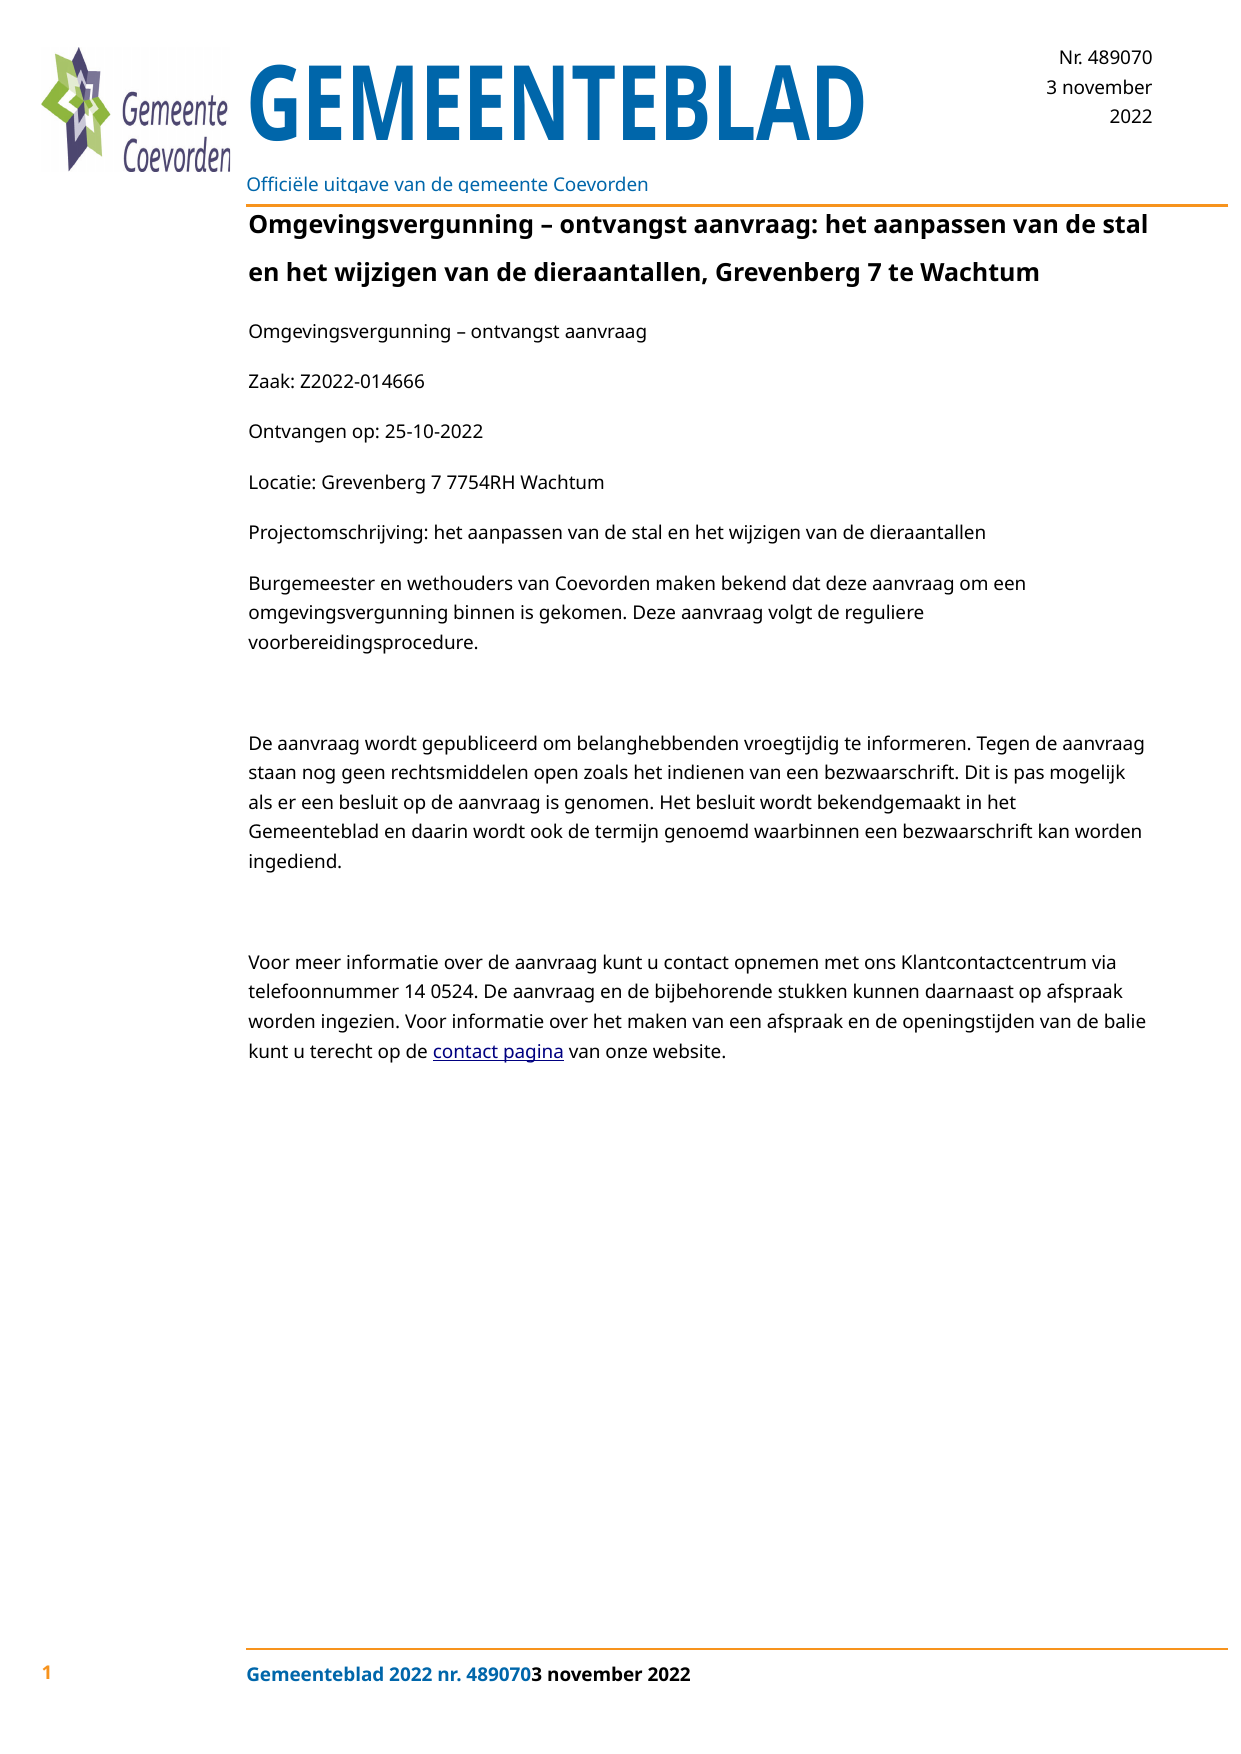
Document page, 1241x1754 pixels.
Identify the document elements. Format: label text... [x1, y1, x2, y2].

text Ontvangen op: 25-10-2022 [248, 419, 1152, 444]
text Voor meer informatie over de aanvraag kunt u contact opnemen met ons Klantcontactcentrum via telefoonnummer 14 0524. De aanvraag en de bijbehorende stukken kunnen daarnaast op afspraak worden ingezien. Voor informatie over het maken van een afspraak en de openingstijden van de balie kunt u terecht op de contact pagina van onze website. [248, 949, 1152, 1064]
text Zaak: Z2022-014666 [248, 368, 1152, 394]
text Locatie: Grevenberg 7 7754RH Wachtum [248, 469, 1152, 495]
text Omgevingsvergunning – ontvangst aanvraag: het aanpassen van de stal en het wijzigen van de dieraantallen, Grevenberg 7 te Wachtum [248, 207, 1152, 288]
picture [41, 47, 231, 172]
text Omgevingsvergunning – ontvangst aanvraag [248, 318, 1152, 344]
text Projectomschrijving: het aanpassen van de stal en het wijzigen van de dieraantallen [248, 519, 1152, 545]
text Burgemeester en wethouders van Coevorden maken bekend dat deze aanvraag om een omgevingsvergunning binnen is gekomen. Deze aanvraag volgt de reguliere voorbereidingsprocedure. [248, 570, 1152, 655]
text De aanvraag wordt gepubliceerd om belanghebbenden vroegtijdig te informeren. Tegen de aanvraag staan nog geen rechtsmiddelen open zoals het indienen van een bezwaarschrift. Dit is pas mogelijk als er een besluit op de aanvraag is genomen. Het besluit wordt bekendgemaakt in het Gemeenteblad en daarin wordt ook de termijn genoemd waarbinnen een bezwaarschrift kan worden ingediend. [248, 730, 1152, 874]
